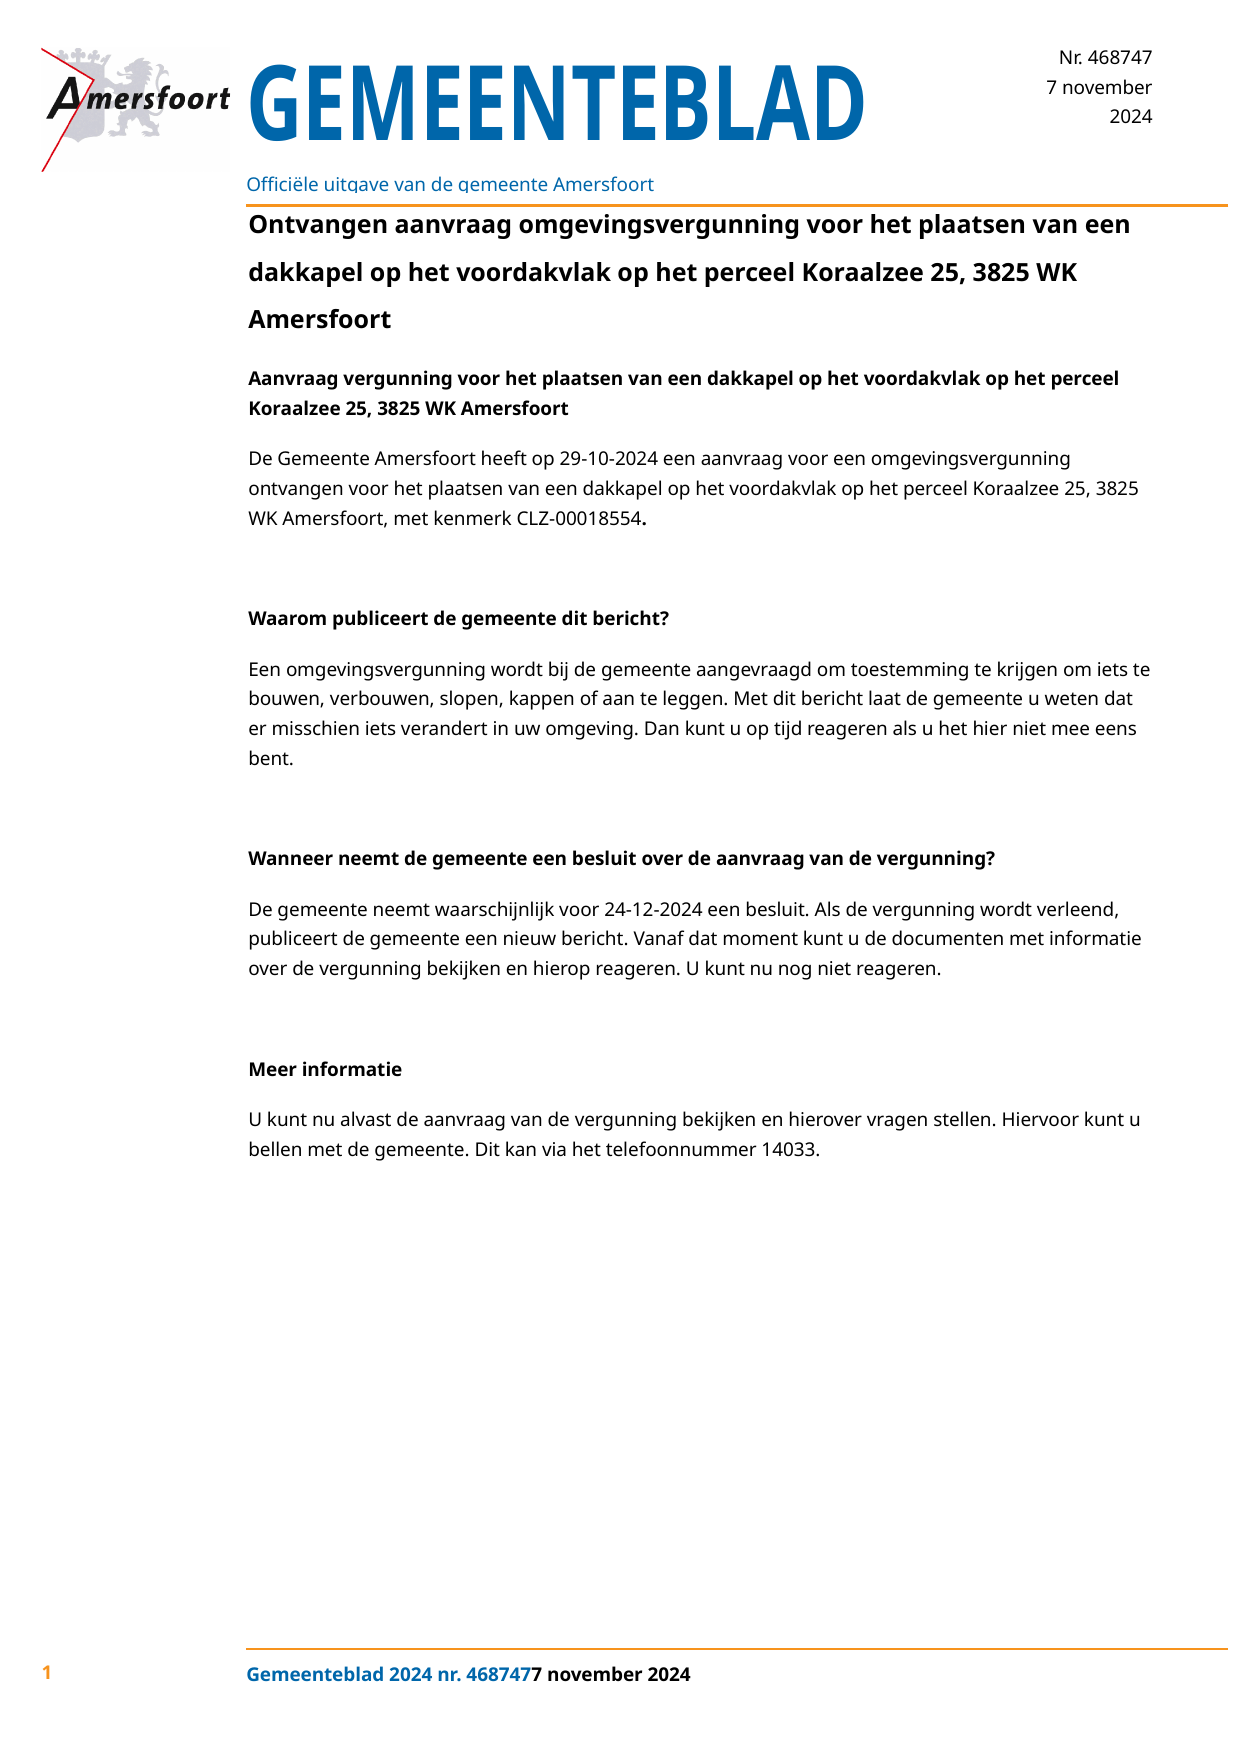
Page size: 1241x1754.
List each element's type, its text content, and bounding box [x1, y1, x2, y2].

text Ontvangen aanvraag omgevingsvergunning voor het plaatsen van een dakkapel op het voordakvlak op het perceel Koraalzee 25, 3825 WK Amersfoort [248, 207, 1152, 336]
text U kunt nu alvast de aanvraag van de vergunning bekijken en hierover vragen stellen. Hiervoor kunt u bellen met de gemeente. Dit kan via het telefoonnummer 14033. [248, 1106, 1152, 1162]
text Wanneer neemt de gemeente een besluit over de aanvraag van de vergunning? [248, 846, 1152, 871]
text De Gemeente Amersfoort heeft op 29-10-2024 een aanvraag voor een omgevingsvergunning ontvangen voor het plaatsen van een dakkapel op het voordakvlak op het perceel Koraalzee 25, 3825 WK Amersfoort, met kenmerk CLZ-00018554. [248, 446, 1152, 530]
text De gemeente neemt waarschijnlijk voor 24-12-2024 een besluit. Als de vergunning wordt verleend, publiceert de gemeente een nieuw bericht. Vanaf dat moment kunt u de documenten met informatie over de vergunning bekijken en hierop reageren. U kunt nu nog niet reageren. [248, 896, 1152, 981]
text Meer informatie [248, 1056, 1152, 1082]
text Een omgevingsvergunning wordt bij de gemeente aangevraagd om toestemming te krijgen om iets te bouwen, verbouwen, slopen, kappen of aan te leggen. Met dit bericht laat de gemeente u weten dat er misschien iets verandert in uw omgeving. Dan kunt u op tijd reageren als u het hier niet mee eens bent. [248, 656, 1152, 770]
text Aanvraag vergunning voor het plaatsen van een dakkapel op het voordakvlak op het perceel Koraalzee 25, 3825 WK Amersfoort [248, 366, 1152, 421]
picture [41, 47, 231, 172]
text Waarom publiceert de gemeente dit bericht? [248, 606, 1152, 631]
